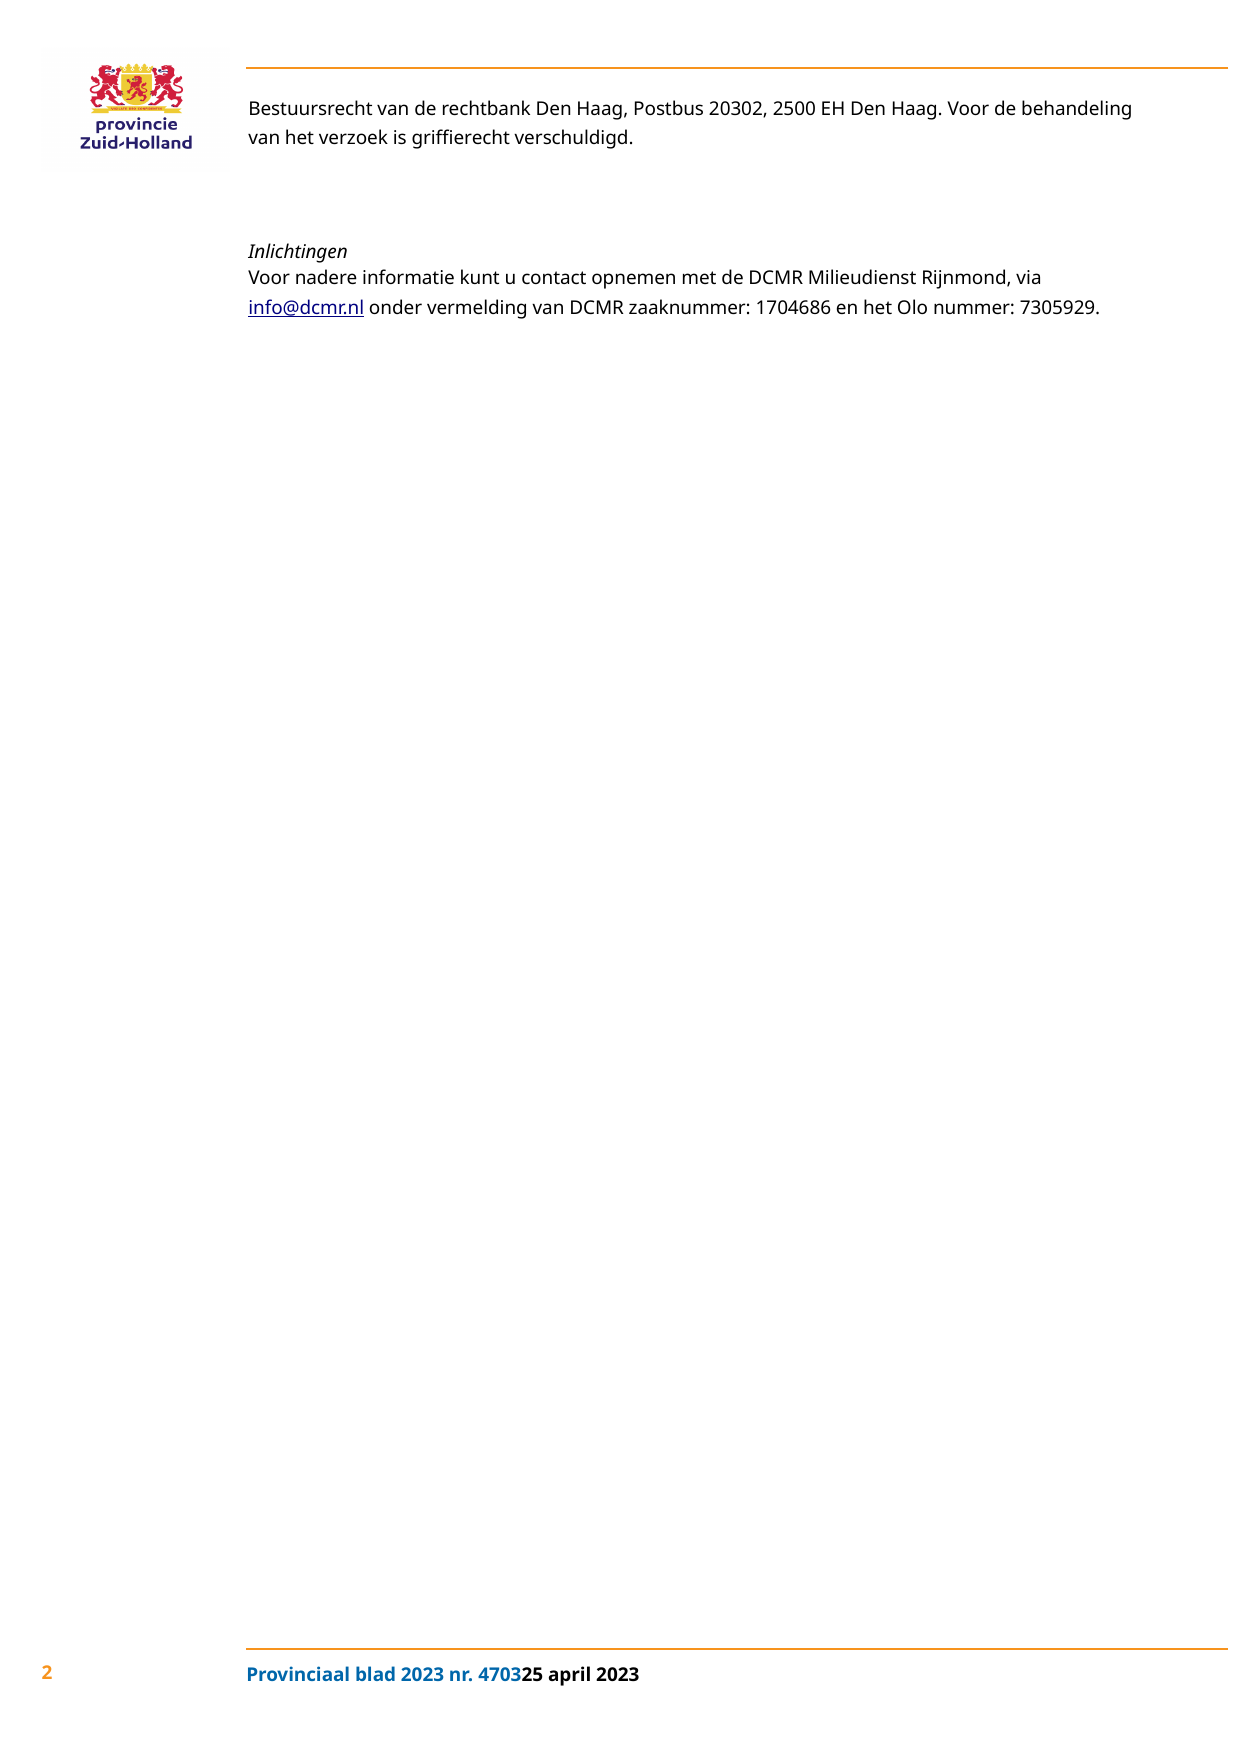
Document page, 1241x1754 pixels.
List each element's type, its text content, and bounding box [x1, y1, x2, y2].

text Bestuursrecht van de rechtbank Den Haag, Postbus 20302, 2500 EH Den Haag. Voor de behandeling van het verzoek is griffierecht verschuldigd. [248, 95, 1152, 150]
picture [41, 47, 231, 172]
text Voor nadere informatie kunt u contact opnemen met de DCMR Milieudienst Rijnmond, via info@dcmr.nl onder vermelding van DCMR zaaknummer: 1704686 en het Olo nummer: 7305929. [248, 264, 1152, 320]
text Inlichtingen [248, 239, 1152, 264]
